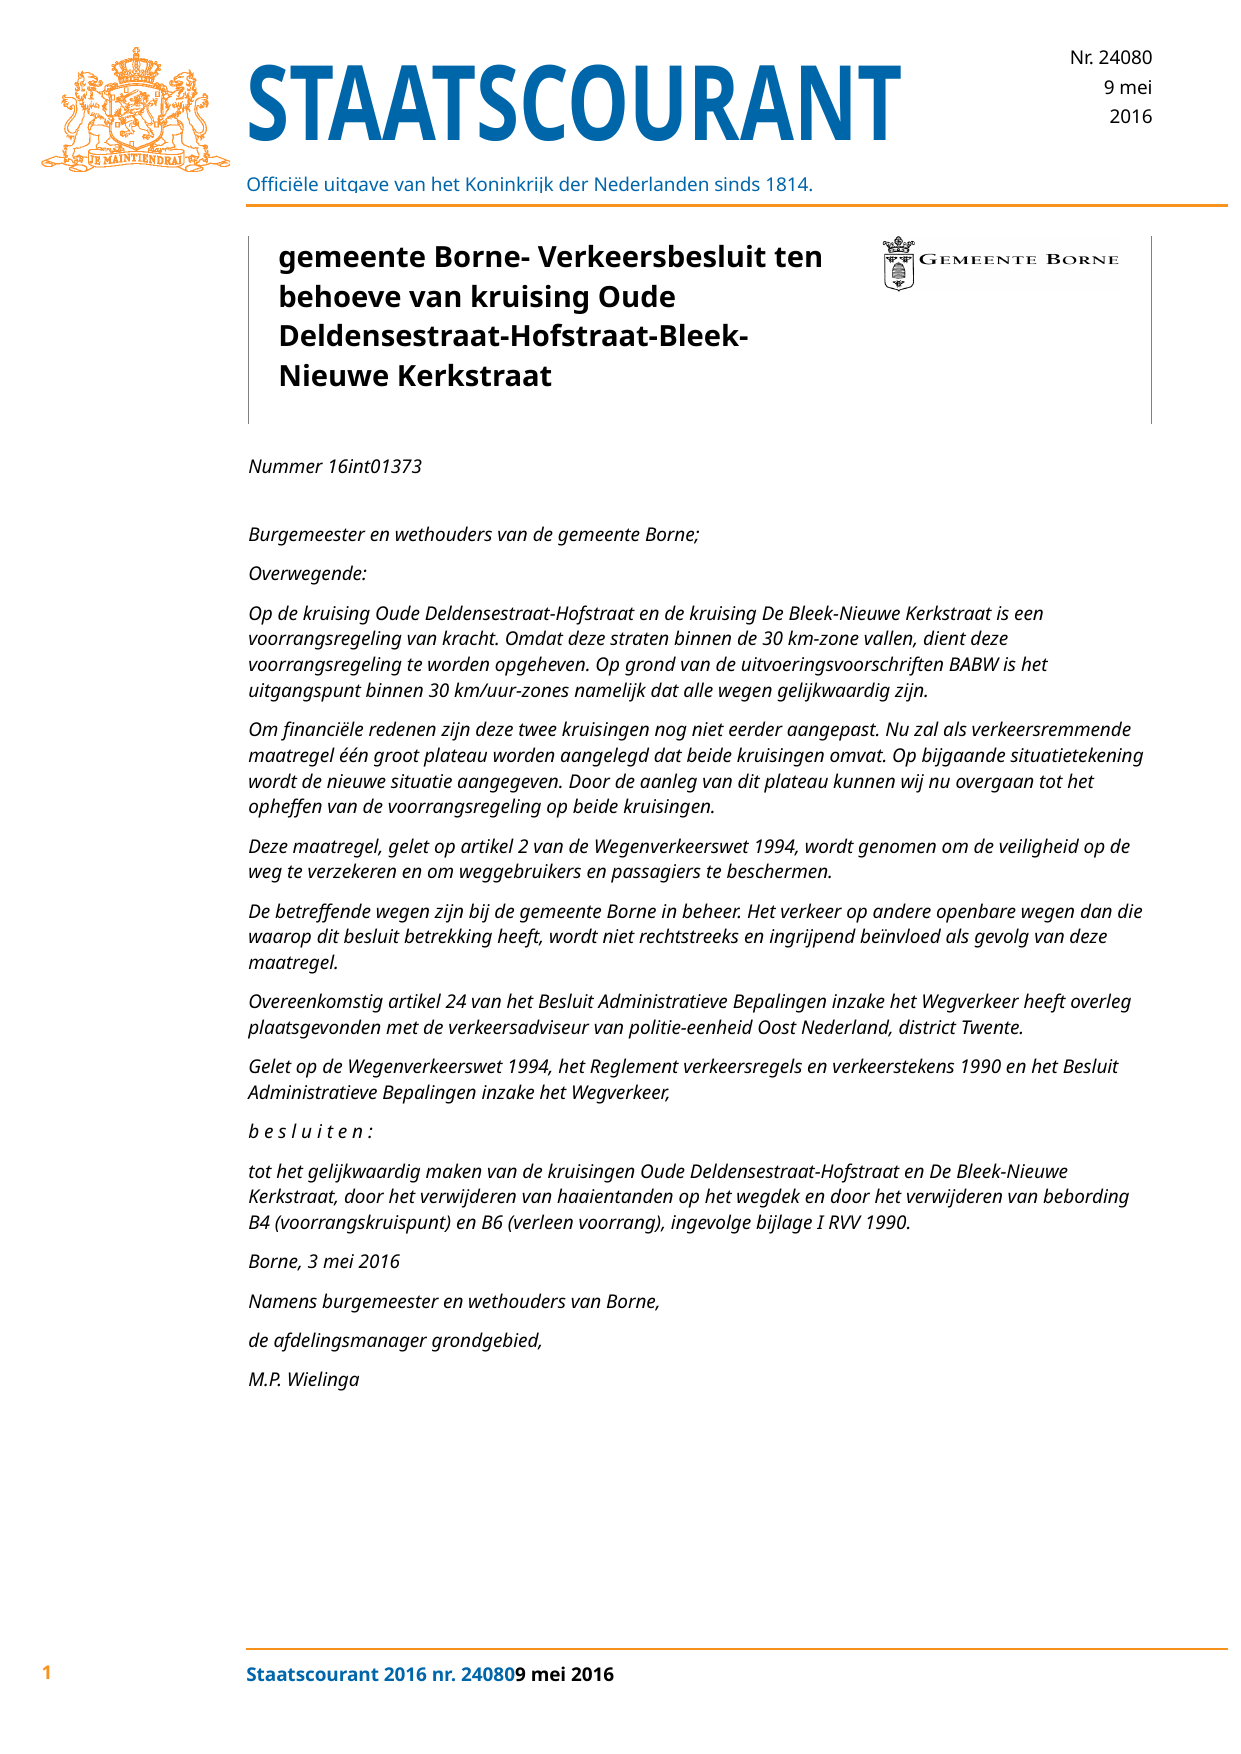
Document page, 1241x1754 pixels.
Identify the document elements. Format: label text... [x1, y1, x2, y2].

text Namens burgemeester en wethouders van Borne, [248, 1288, 1152, 1313]
text Om financiële redenen zijn deze twee kruisingen nog niet eerder aangepast. Nu zal als verkeersremmende maatregel één groot plateau worden aangelegd dat beide kruisingen omvat. Op bijgaande situatietekening wordt de nieuwe situatie aangegeven. Door de aanleg van dit plateau kunnen wij nu overgaan tot het opheffen van de voorrangsregeling op beide kruisingen. [248, 716, 1152, 819]
text Nummer 16int01373 [248, 454, 1152, 479]
text Overeenkomstig artikel 24 van het Besluit Administratieve Bepalingen inzake het Wegverkeer heeft overleg plaatsgevonden met de verkeersadviseur van politie-eenheid Oost Nederland, district Twente. [248, 988, 1152, 1040]
text Overwegende: [248, 561, 1152, 586]
text Deze maatregel, gelet op artikel 2 van de Wegenverkeerswet 1994, wordt genomen om de veiligheid op de weg te verzekeren en om weggebruikers en passagiers te beschermen. [248, 833, 1152, 884]
picture [882, 236, 1119, 292]
text Op de kruising Oude Deldensestraat-Hofstraat en de kruising De Bleek-Nieuwe Kerkstraat is een voorrangsregeling van kracht. Omdat deze straten binnen de 30 km-zone vallen, dient deze voorrangsregeling te worden opgeheven. Op grond van de uitvoeringsvoorschriften BABW is het uitgangspunt binnen 30 km/uur-zones namelijk dat alle wegen gelijkwaardig zijn. [248, 600, 1152, 703]
text De betreffende wegen zijn bij de gemeente Borne in beheer. Het verkeer op andere openbare wegen dan die waarop dit besluit betrekking heeft, wordt niet rechtstreeks en ingrijpend beïnvloed als gevolg van deze maatregel. [248, 898, 1152, 975]
text Burgemeester en wethouders van de gemeente Borne; [248, 521, 1152, 547]
table_header [850, 236, 1151, 424]
text tot het gelijkwaardig maken van de kruisingen Oude Deldensestraat-Hofstraat en De Bleek-Nieuwe Kerkstraat, door het verwijderen van haaientanden op het wegdek en door het verwijderen van bebording B4 (voorrangskruispunt) en B6 (verleen voorrang), ingevolge bijlage I RVV 1990. [248, 1158, 1152, 1235]
text Gelet op de Wegenverkeerswet 1994, het Reglement verkeersregels en verkeerstekens 1990 en het Besluit Administratieve Bepalingen inzake het Wegverkeer, [248, 1053, 1152, 1105]
text b e s l u i t e n : [248, 1118, 1152, 1144]
text de afdelingsmanager grondgebied, [248, 1327, 1152, 1353]
picture [41, 47, 231, 172]
table_header gemeente Borne- Verkeersbesluit ten behoeve van kruising Oude Deldensestraat-Hofstraat-Bleek-Nieuwe Kerkstraat [249, 236, 850, 424]
text Borne, 3 mei 2016 [248, 1248, 1152, 1274]
text M.P. Wielinga [248, 1366, 1152, 1392]
